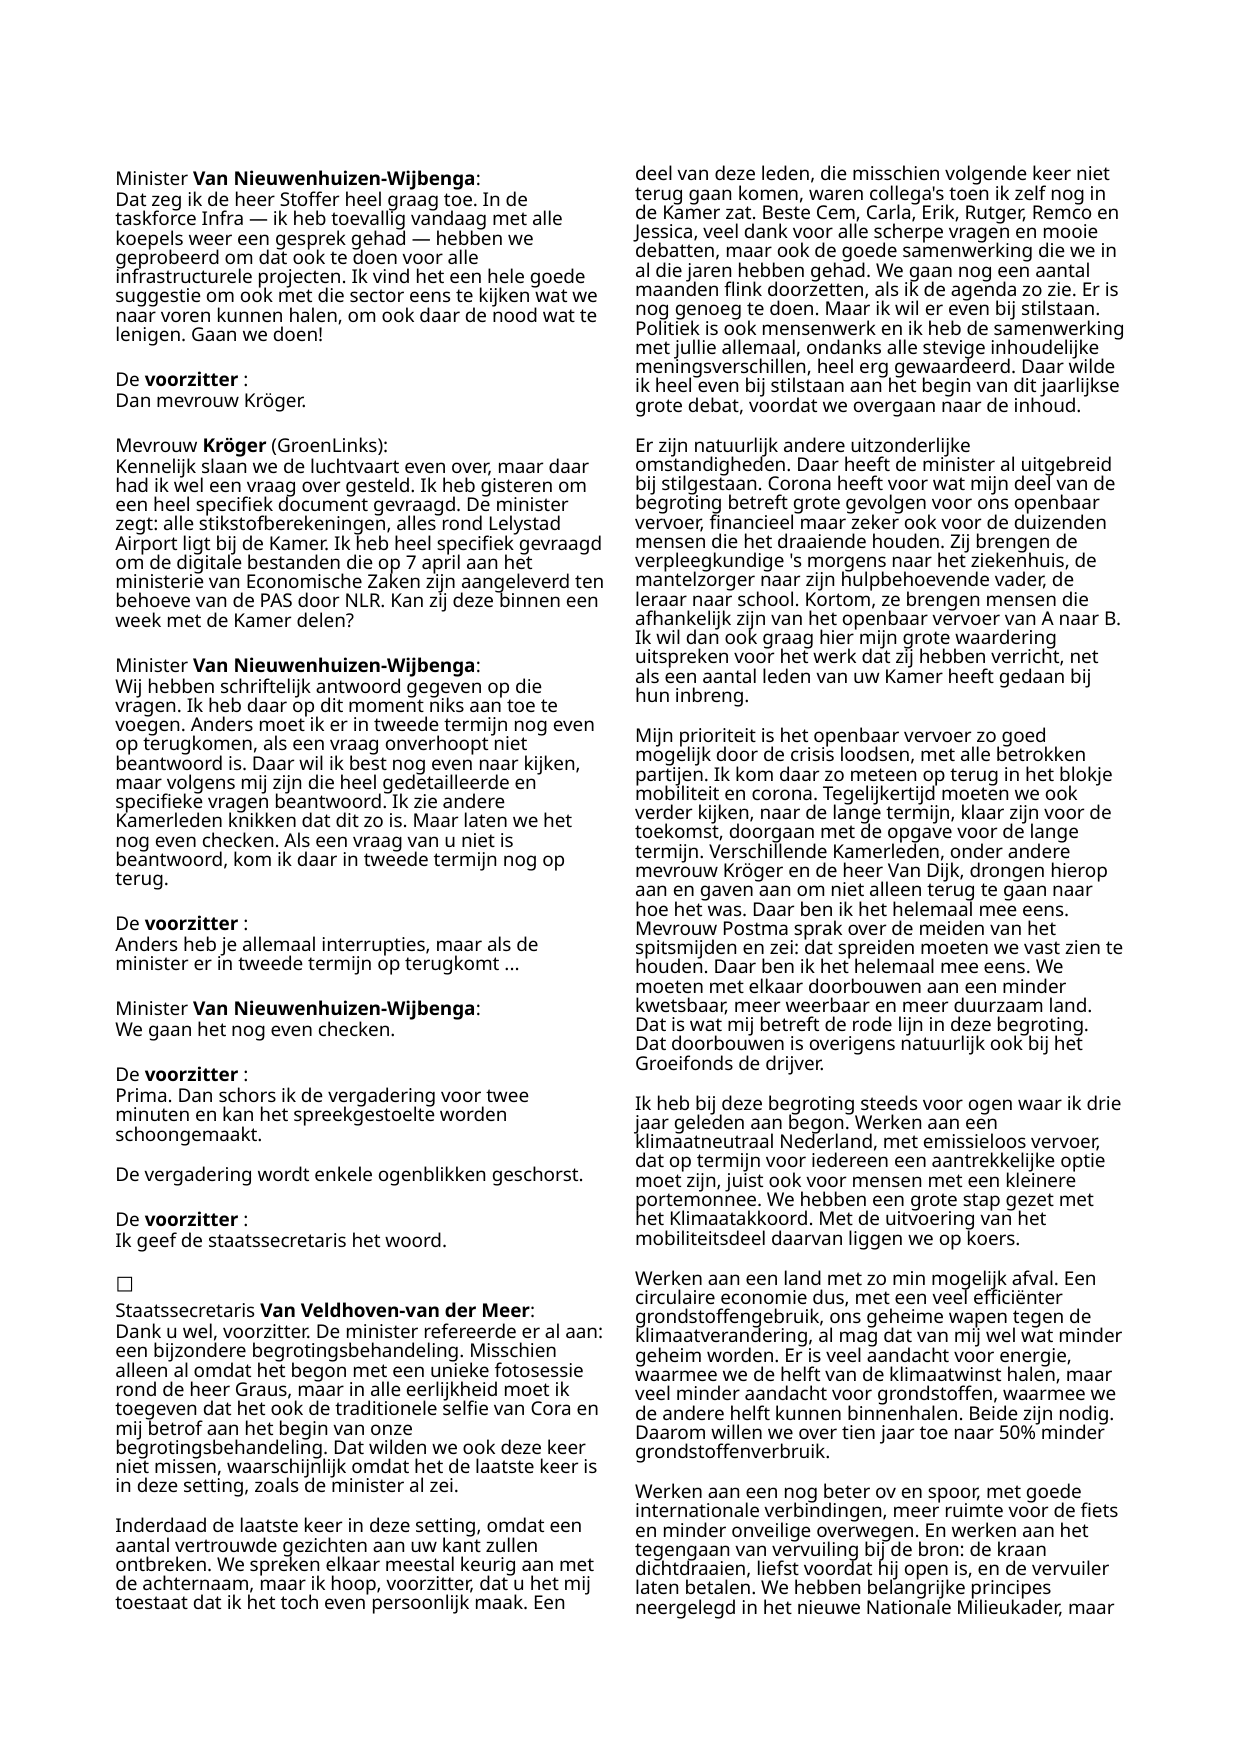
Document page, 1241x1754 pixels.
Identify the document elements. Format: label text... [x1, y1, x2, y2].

text We gaan het nog even checken. [115, 1021, 605, 1041]
text Er zijn natuurlijk andere uitzonderlijke omstandigheden. Daar heeft de minister al uitgebreid bij stilgestaan. Corona heeft voor wat mijn deel van de begroting betreft grote gevolgen voor ons openbaar vervoer, financieel maar zeker ook voor de duizenden mensen die het draaiende houden. Zij brengen de verpleegkundige 's morgens naar het ziekenhuis, de mantelzorger naar zijn hulpbehoevende vader, de leraar naar school. Kortom, ze brengen mensen die afhankelijk zijn van het openbaar vervoer van A naar B. Ik wil dan ook graag hier mijn grote waardering uitspreken voor het werk dat zij hebben verricht, net als een aantal leden van uw Kamer heeft gedaan bij hun inbreng. [635, 437, 1125, 706]
text Minister Van Nieuwenhuizen-Wijbenga: [115, 165, 605, 191]
text De voorzitter : [115, 1061, 605, 1087]
text De voorzitter : [115, 366, 605, 392]
text ⬜ [115, 1272, 605, 1297]
text Staatssecretaris Van Veldhoven-van der Meer: [115, 1297, 605, 1323]
text Minister Van Nieuwenhuizen-Wijbenga: [115, 996, 605, 1021]
text Prima. Dan schors ik de vergadering voor twee minuten en kan het spreekgestoelte worden schoongemaakt. [115, 1087, 605, 1145]
text Mijn prioriteit is het openbaar vervoer zo goed mogelijk door de crisis loodsen, met alle betrokken partijen. Ik kom daar zo meteen op terug in het blokje mobiliteit en corona. Tegelijkertijd moeten we ook verder kijken, naar de lange termijn, klaar zijn voor de toekomst, doorgaan met de opgave voor de lange termijn. Verschillende Kamerleden, onder andere mevrouw Kröger en de heer Van Dijk, drongen hierop aan en gaven aan om niet alleen terug te gaan naar hoe het was. Daar ben ik het helemaal mee eens. Mevrouw Postma sprak over de meiden van het spitsmijden en zei: dat spreiden moeten we vast zien te houden. Daar ben ik het helemaal mee eens. We moeten met elkaar doorbouwen aan een minder kwetsbaar, meer weerbaar en meer duurzaam land. Dat is wat mij betreft de rode lijn in deze begroting. Dat doorbouwen is overigens natuurlijk ook bij het Groeifonds de drijver. [635, 727, 1125, 1074]
text Dat zeg ik de heer Stoffer heel graag toe. In de taskforce Infra — ik heb toevallig vandaag met alle koepels weer een gesprek gehad — hebben we geprobeerd om dat ook te doen voor alle infrastructurele projecten. Ik vind het een hele goede suggestie om ook met die sector eens te kijken wat we naar voren kunnen halen, om ook daar de nood wat te lenigen. Gaan we doen! [115, 191, 605, 345]
text Mevrouw Kröger (GroenLinks): [115, 432, 605, 458]
text Dan mevrouw Kröger. [115, 392, 605, 411]
text Kennelijk slaan we de luchtvaart even over, maar daar had ik wel een vraag over gesteld. Ik heb gisteren om een heel specifiek document gevraagd. De minister zegt: alle stikstofberekeningen, alles rond Lelystad Airport ligt bij de Kamer. Ik heb heel specifiek gevraagd om de digitale bestanden die op 7 april aan het ministerie van Economische Zaken zijn aangeleverd ten behoeve van de PAS door NLR. Kan zij deze binnen een week met de Kamer delen? [115, 458, 605, 631]
text Werken aan een nog beter ov en spoor, met goede internationale verbindingen, meer ruimte voor de fiets en minder onveilige overwegen. En werken aan het tegengaan van vervuiling bij de bron: de kraan dichtdraaien, liefst voordat hij open is, en de vervuiler laten betalen. We hebben belangrijke principes neergelegd in het nieuwe Nationale Milieukader, maar [635, 1483, 1125, 1618]
text deel van deze leden, die misschien volgende keer niet terug gaan komen, waren collega's toen ik zelf nog in de Kamer zat. Beste Cem, Carla, Erik, Rutger, Remco en Jessica, veel dank voor alle scherpe vragen en mooie debatten, maar ook de goede samenwerking die we in al die jaren hebben gehad. We gaan nog een aantal maanden flink doorzetten, als ik de agenda zo zie. Er is nog genoeg te doen. Maar ik wil er even bij stilstaan. Politiek is ook mensenwerk en ik heb de samenwerking met jullie allemaal, ondanks alle stevige inhoudelijke meningsverschillen, heel erg gewaardeerd. Daar wilde ik heel even bij stilstaan aan het begin van dit jaarlijkse grote debat, voordat we overgaan naar de inhoud. [635, 165, 1125, 416]
text Wij hebben schriftelijk antwoord gegeven op die vragen. Ik heb daar op dit moment niks aan toe te voegen. Anders moet ik er in tweede termijn nog even op terugkomen, als een vraag onverhoopt niet beantwoord is. Daar wil ik best nog even naar kijken, maar volgens mij zijn die heel gedetailleerde en specifieke vragen beantwoord. Ik zie andere Kamerleden knikken dat dit zo is. Maar laten we het nog even checken. Als een vraag van u niet is beantwoord, kom ik daar in tweede termijn nog op terug. [115, 678, 605, 889]
text Dank u wel, voorzitter. De minister refereerde er al aan: een bijzondere begrotingsbehandeling. Misschien alleen al omdat het begon met een unieke fotosessie rond de heer Graus, maar in alle eerlijkheid moet ik toegeven dat het ook de traditionele selfie van Cora en mij betrof aan het begin van onze begrotingsbehandeling. Dat wilden we ook deze keer niet missen, waarschijnlijk omdat het de laatste keer is in deze setting, zoals de minister al zei. [115, 1323, 605, 1497]
text Inderdaad de laatste keer in deze setting, omdat een aantal vertrouwde gezichten aan uw kant zullen ontbreken. We spreken elkaar meestal keurig aan met de achternaam, maar ik hoop, voorzitter, dat u het mij toestaat dat ik het toch even persoonlijk maak. Een [115, 1517, 605, 1614]
text Anders heb je allemaal interrupties, maar als de minister er in tweede termijn op terugkomt ... [115, 936, 605, 975]
text Werken aan een land met zo min mogelijk afval. Een circulaire economie dus, met een veel efficiënter grondstoffengebruik, ons geheime wapen tegen de klimaatverandering, al mag dat van mij wel wat minder geheim worden. Er is veel aandacht voor energie, waarmee we de helft van de klimaatwinst halen, maar veel minder aandacht voor grondstoffen, waarmee we de andere helft kunnen binnenhalen. Beide zijn nodig. Daarom willen we over tien jaar toe naar 50% minder grondstoffenverbruik. [635, 1269, 1125, 1462]
text De voorzitter : [115, 1206, 605, 1232]
text Ik geef de staatssecretaris het woord. [115, 1232, 605, 1251]
text Minister Van Nieuwenhuizen-Wijbenga: [115, 652, 605, 678]
text De voorzitter : [115, 910, 605, 936]
text De vergadering wordt enkele ogenblikken geschorst. [115, 1166, 605, 1185]
text Ik heb bij deze begroting steeds voor ogen waar ik drie jaar geleden aan begon. Werken aan een klimaatneutraal Nederland, met emissieloos vervoer, dat op termijn voor iedereen een aantrekkelijke optie moet zijn, juist ook voor mensen met een kleinere portemonnee. We hebben een grote stap gezet met het Klimaatakkoord. Met de uitvoering van het mobiliteitsdeel daarvan liggen we op koers. [635, 1095, 1125, 1249]
